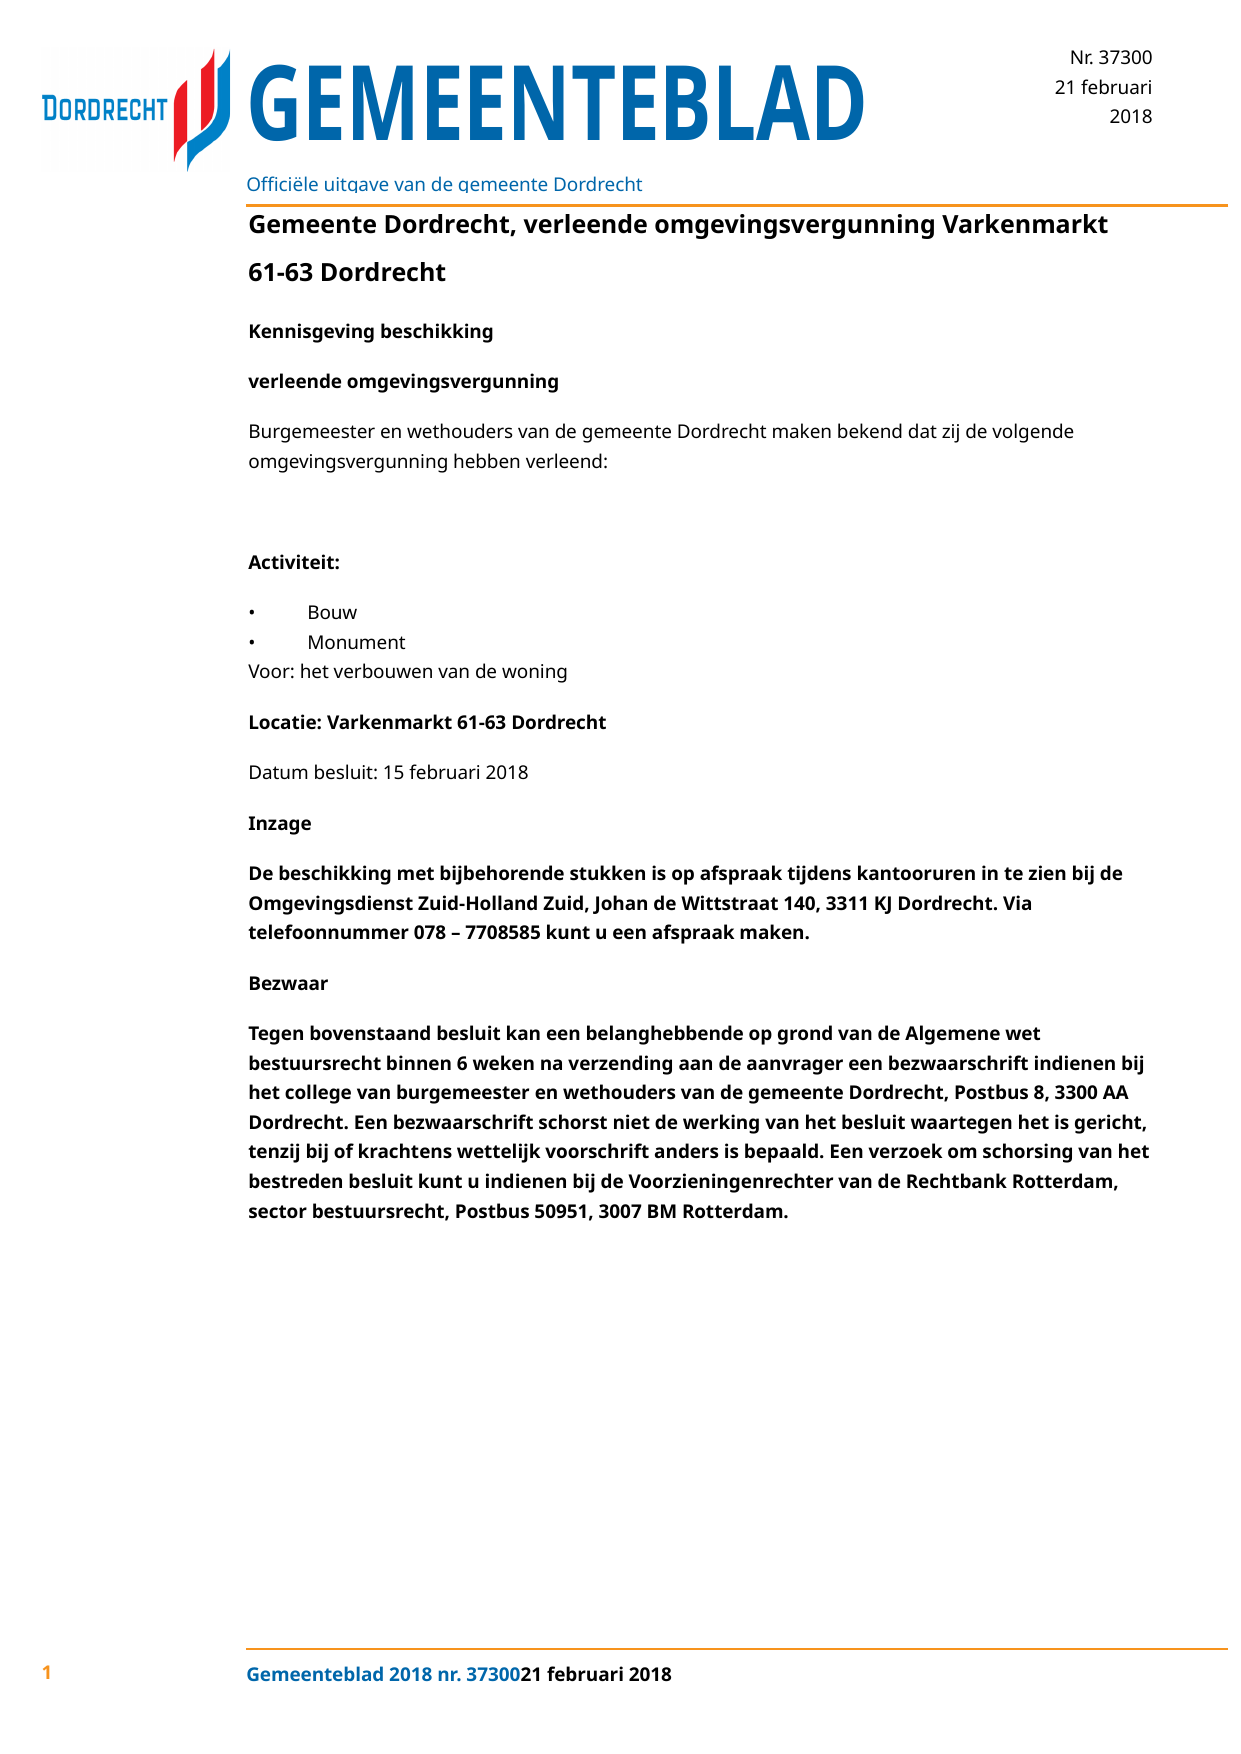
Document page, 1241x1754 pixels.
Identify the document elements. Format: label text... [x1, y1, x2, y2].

text Inzage [248, 810, 1152, 836]
text Kennisgeving beschikking [248, 318, 1152, 344]
text Gemeente Dordrecht, verleende omgevingsvergunning Varkenmarkt 61-63 Dordrecht [248, 207, 1152, 288]
picture [41, 47, 231, 172]
text Voor: het verbouwen van de woning [248, 659, 1152, 684]
text Locatie: Varkenmarkt 61-63 Dordrecht [248, 709, 1152, 735]
text Burgemeester en wethouders van de gemeente Dordrecht maken bekend dat zij de volgende omgevingsvergunning hebben verleend: [248, 419, 1152, 474]
text verleende omgevingsvergunning [248, 368, 1152, 394]
text De beschikking met bijbehorende stukken is op afspraak tijdens kantooruren in te zien bij de Omgevingsdienst Zuid-Holland Zuid, Johan de Wittstraat 140, 3311 KJ Dordrecht. Via telefoonnummer 078 – 7708585 kunt u een afspraak maken. [248, 860, 1152, 945]
text Tegen bovenstaand besluit kan een belanghebbende op grond van de Algemene wet bestuursrecht binnen 6 weken na verzending aan de aanvrager een bezwaarschrift indienen bij het college van burgemeester en wethouders van de gemeente Dordrecht, Postbus 8, 3300 AA Dordrecht. Een bezwaarschrift schorst niet de werking van het besluit waartegen het is gericht, tenzij bij of krachtens wettelijk voorschrift anders is bepaald. Een verzoek om schorsing van het bestreden besluit kunt u indienen bij de Voorzieningenrechter van de Rechtbank Rotterdam, sector bestuursrecht, Postbus 50951, 3007 BM Rotterdam. [248, 1020, 1152, 1224]
text Datum besluit: 15 februari 2018 [248, 759, 1152, 785]
text Activiteit: [248, 549, 1152, 575]
list Monument [248, 629, 1152, 655]
text Bezwaar [248, 970, 1152, 996]
list Bouw [248, 599, 1152, 625]
